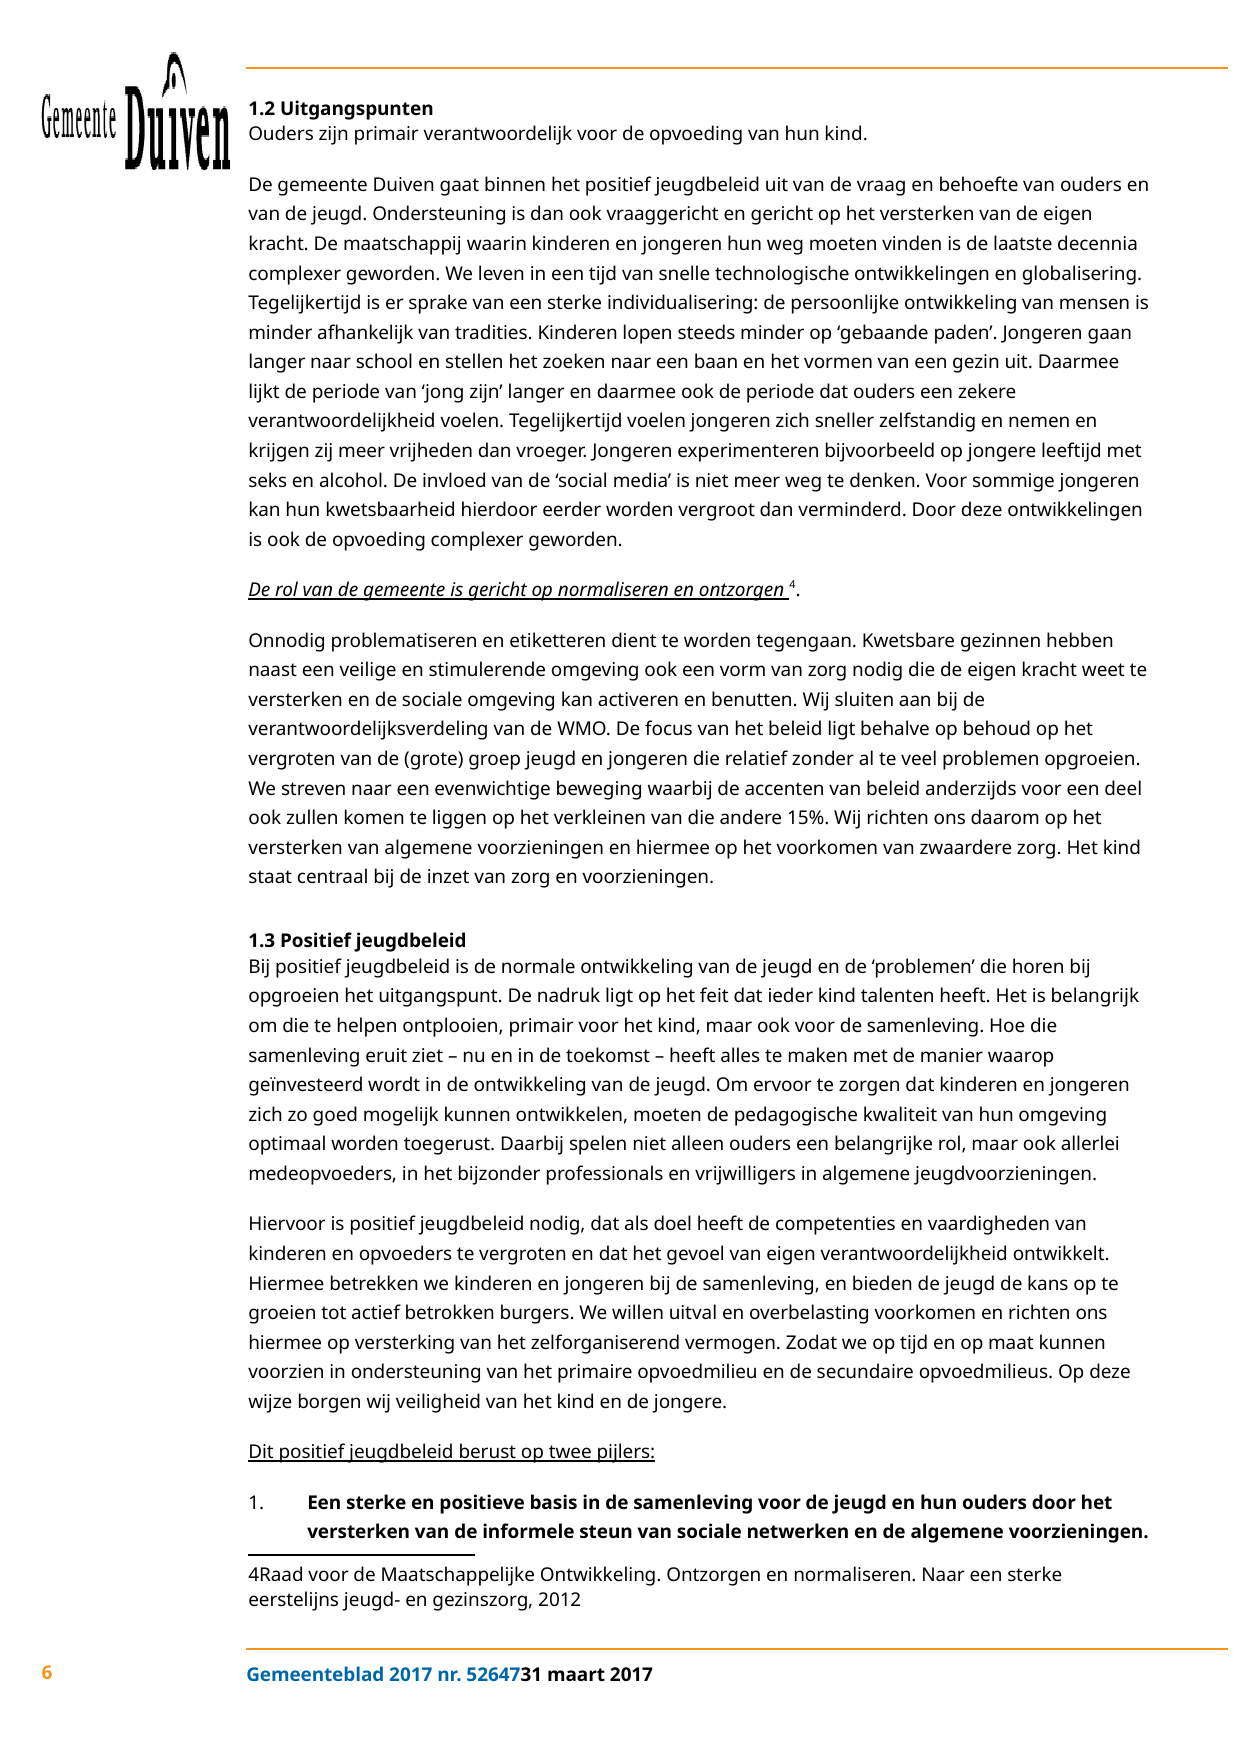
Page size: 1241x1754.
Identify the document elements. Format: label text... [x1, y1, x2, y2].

text Raad voor de Maatschappelijke Ontwikkeling. Ontzorgen en normaliseren. Naar een sterke eerstelijns jeugd- en gezinszorg, 2012 [248, 1561, 1152, 1612]
text De gemeente Duiven gaat binnen het positief jeugdbeleid uit van de vraag en behoefte van ouders en van de jeugd. Ondersteuning is dan ook vraaggericht en gericht op het versterken van de eigen kracht. De maatschappij waarin kinderen en jongeren hun weg moeten vinden is de laatste decennia complexer geworden. We leven in een tijd van snelle technologische ontwikkelingen en globalisering. Tegelijkertijd is er sprake van een sterke individualisering: de persoonlijke ontwikkeling van mensen is minder afhankelijk van tradities. Kinderen lopen steeds minder op ‘gebaande paden’. Jongeren gaan langer naar school en stellen het zoeken naar een baan en het vormen van een gezin uit. Daarmee lijkt de periode van ‘jong zijn’ langer en daarmee ook de periode dat ouders een zekere verantwoordelijkheid voelen. Tegelijkertijd voelen jongeren zich sneller zelfstandig en nemen en krijgen zij meer vrijheden dan vroeger. Jongeren experimenteren bijvoorbeeld op jongere leeftijd met seks en alcohol. De invloed van de ‘social media’ is niet meer weg te denken. Voor sommige jongeren kan hun kwetsbaarheid hierdoor eerder worden vergroot dan verminderd. Door deze ontwikkelingen is ook de opvoeding complexer geworden. [248, 171, 1152, 552]
picture [41, 47, 231, 172]
text Hiervoor is positief jeugdbeleid nodig, dat als doel heeft de competenties en vaardigheden van kinderen en opvoeders te vergroten en dat het gevoel van eigen verantwoordelijkheid ontwikkelt. Hiermee betrekken we kinderen en jongeren bij de samenleving, en bieden de jeugd de kans op te groeien tot actief betrokken burgers. We willen uitval en overbelasting voorkomen en richten ons hiermee op versterking van het zelforganiserend vermogen. Zodat we op tijd en op maat kunnen voorzien in ondersteuning van het primaire opvoedmilieu en de secundaire opvoedmilieus. Op deze wijze borgen wij veiligheid van het kind en de jongere. [248, 1211, 1152, 1414]
text Dit positief jeugdbeleid berust op twee pijlers: [248, 1438, 1152, 1464]
text 1.3 Positief jeugdbeleid [248, 927, 1152, 953]
text Bij positief jeugdbeleid is de normale ontwikkeling van de jeugd en de ‘problemen’ die horen bij opgroeien het uitgangspunt. De nadruk ligt op het feit dat ieder kind talenten heeft. Het is belangrijk om die te helpen ontplooien, primair voor het kind, maar ook voor de samenleving. Hoe die samenleving eruit ziet – nu en in de toekomst – heeft alles te maken met de manier waarop geïnvesteerd wordt in de ontwikkeling van de jeugd. Om ervoor te zorgen dat kinderen en jongeren zich zo goed mogelijk kunnen ontwikkelen, moeten de pedagogische kwaliteit van hun omgeving optimaal worden toegerust. Daarbij spelen niet alleen ouders een belangrijke rol, maar ook allerlei medeopvoeders, in het bijzonder professionals en vrijwilligers in algemene jeugdvoorzieningen. [248, 953, 1152, 1186]
text Onnodig problematiseren en etiketteren dient te worden tegengaan. Kwetsbare gezinnen hebben naast een veilige en stimulerende omgeving ook een vorm van zorg nodig die de eigen kracht weet te versterken en de sociale omgeving kan activeren en benutten. Wij sluiten aan bij de verantwoordelijksverdeling van de WMO. De focus van het beleid ligt behalve op behoud op het vergroten van de (grote) groep jeugd en jongeren die relatief zonder al te veel problemen opgroeien. We streven naar een evenwichtige beweging waarbij de accenten van beleid anderzijds voor een deel ook zullen komen te liggen op het verkleinen van die andere 15%. Wij richten ons daarom op het versterken van algemene voorzieningen en hiermee op het voorkomen van zwaardere zorg. Het kind staat centraal bij de inzet van zorg en voorzieningen. [248, 627, 1152, 889]
text Ouders zijn primair verantwoordelijk voor de opvoeding van hun kind. [248, 121, 1152, 146]
text 1.2 Uitgangspunten [248, 95, 1152, 121]
list Een sterke en positieve basis in de samenleving voor de jeugd en hun ouders door het versterken van de informele steun van sociale netwerken en de algemene voorzieningen. [248, 1489, 1152, 1544]
text De rol van de gemeente is gericht op normaliseren en ontzorgen . [248, 576, 1152, 602]
